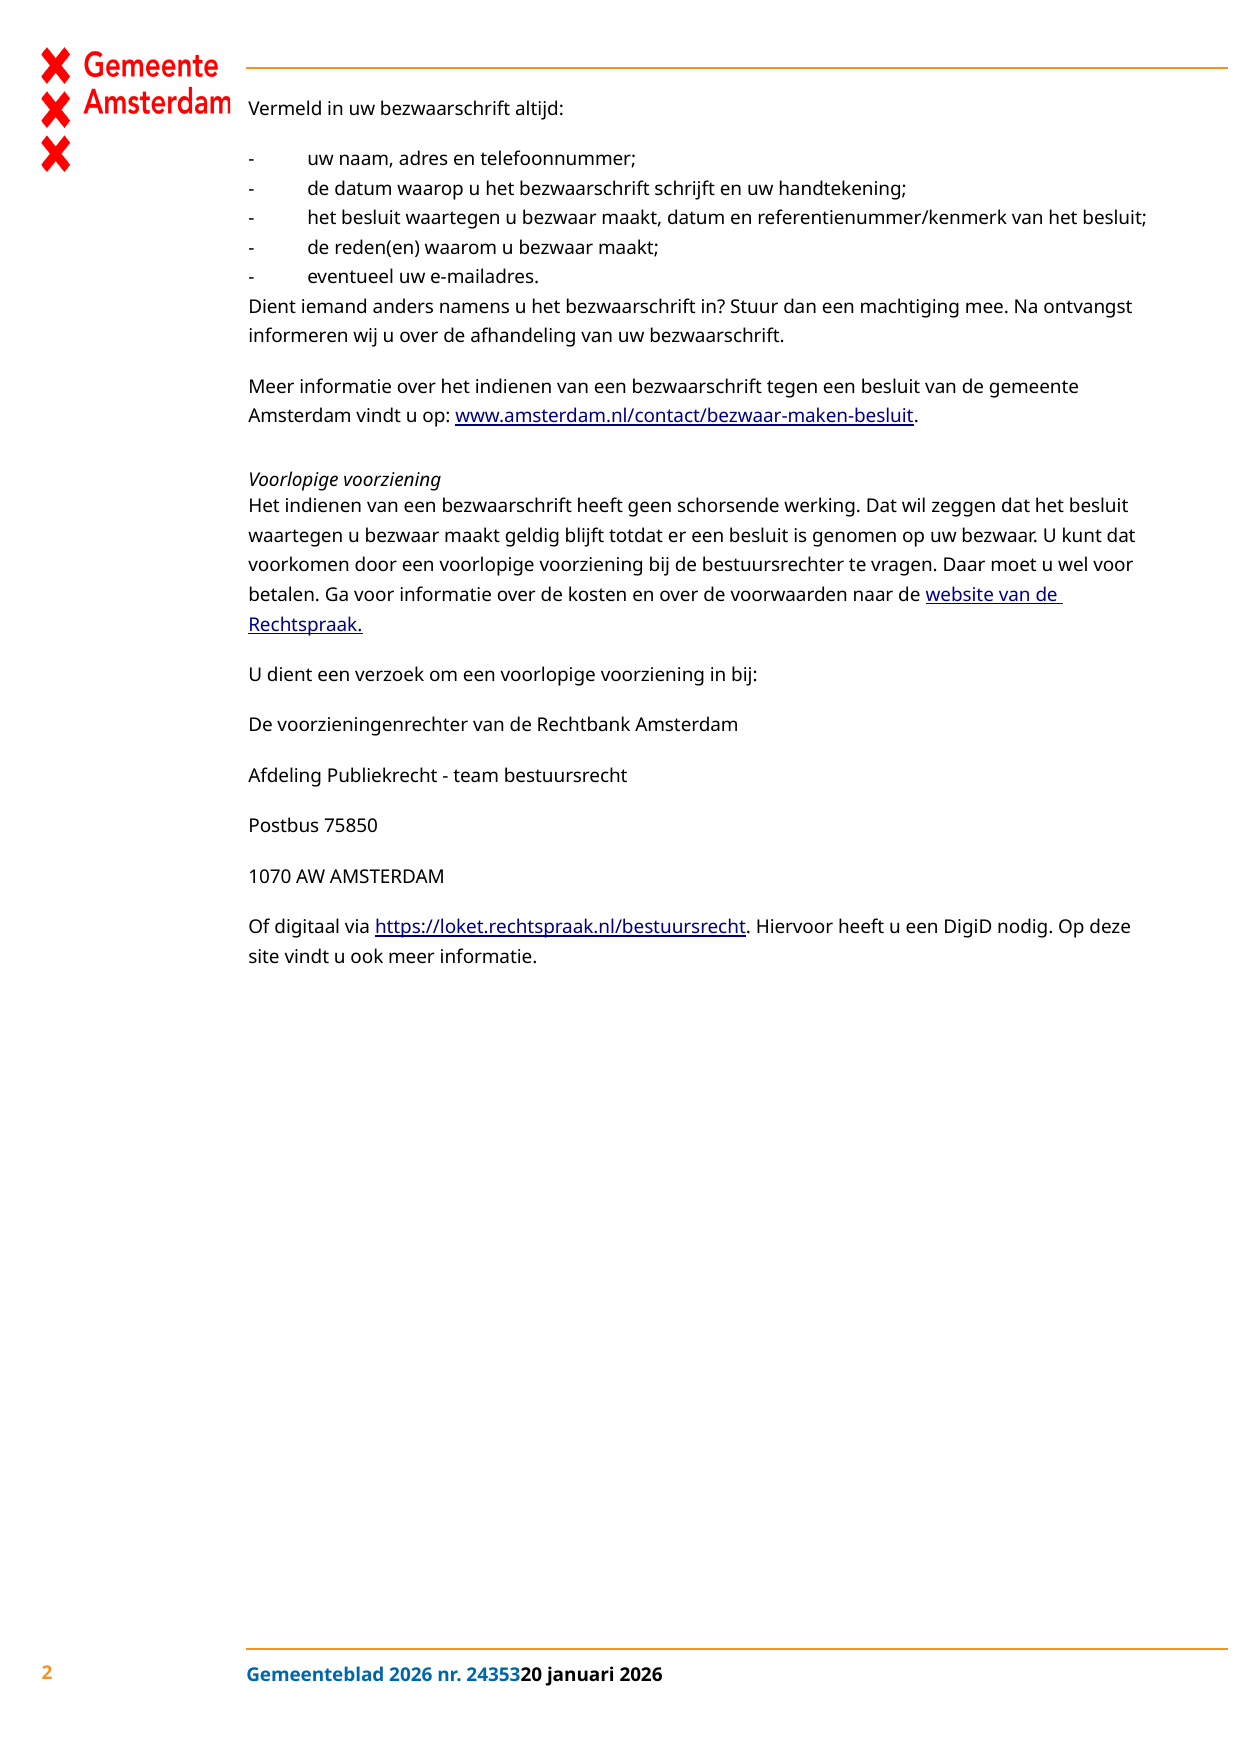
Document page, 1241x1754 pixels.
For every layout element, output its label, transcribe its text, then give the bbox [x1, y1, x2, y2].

list het besluit waartegen u bezwaar maakt, datum en referentienummer/kenmerk van het besluit; [248, 204, 1152, 230]
text Afdeling Publiekrecht - team bestuursrecht [248, 762, 1152, 788]
text Of digitaal via https://loket.rechtspraak.nl/bestuursrecht. Hiervoor heeft u een DigiD nodig. Op deze site vindt u ook meer informatie. [248, 913, 1152, 968]
text Dient iemand anders namens u het bezwaarschrift in? Stuur dan een machtiging mee. Na ontvangst informeren wij u over de afhandeling van uw bezwaarschrift. [248, 293, 1152, 348]
list uw naam, adres en telefoonnummer; [248, 145, 1152, 171]
text Vermeld in uw bezwaarschrift altijd: [248, 95, 1152, 121]
picture [41, 47, 231, 172]
text Voorlopige voorziening [248, 467, 1152, 492]
text Het indienen van een bezwaarschrift heeft geen schorsende werking. Dat wil zeggen dat het besluit waartegen u bezwaar maakt geldig blijft totdat er een besluit is genomen op uw bezwaar. U kunt dat voorkomen door een voorlopige voorziening bij de bestuursrechter te vragen. Daar moet u wel voor betalen. Ga voor informatie over de kosten en over de voorwaarden naar de website van de Rechtspraak. [248, 492, 1152, 636]
text Postbus 75850 [248, 812, 1152, 838]
text De voorzieningenrechter van de Rechtbank Amsterdam [248, 712, 1152, 737]
text Meer informatie over het indienen van een bezwaarschrift tegen een besluit van de gemeente Amsterdam vindt u op: www.amsterdam.nl/contact/bezwaar-maken-besluit. [248, 373, 1152, 428]
text U dient een verzoek om een voorlopige voorziening in bij: [248, 661, 1152, 687]
list de reden(en) waarom u bezwaar maakt; [248, 234, 1152, 260]
list eventueel uw e-mailadres. [248, 263, 1152, 289]
text 1070 AW AMSTERDAM [248, 863, 1152, 888]
list de datum waarop u het bezwaarschrift schrijft en uw handtekening; [248, 175, 1152, 201]
